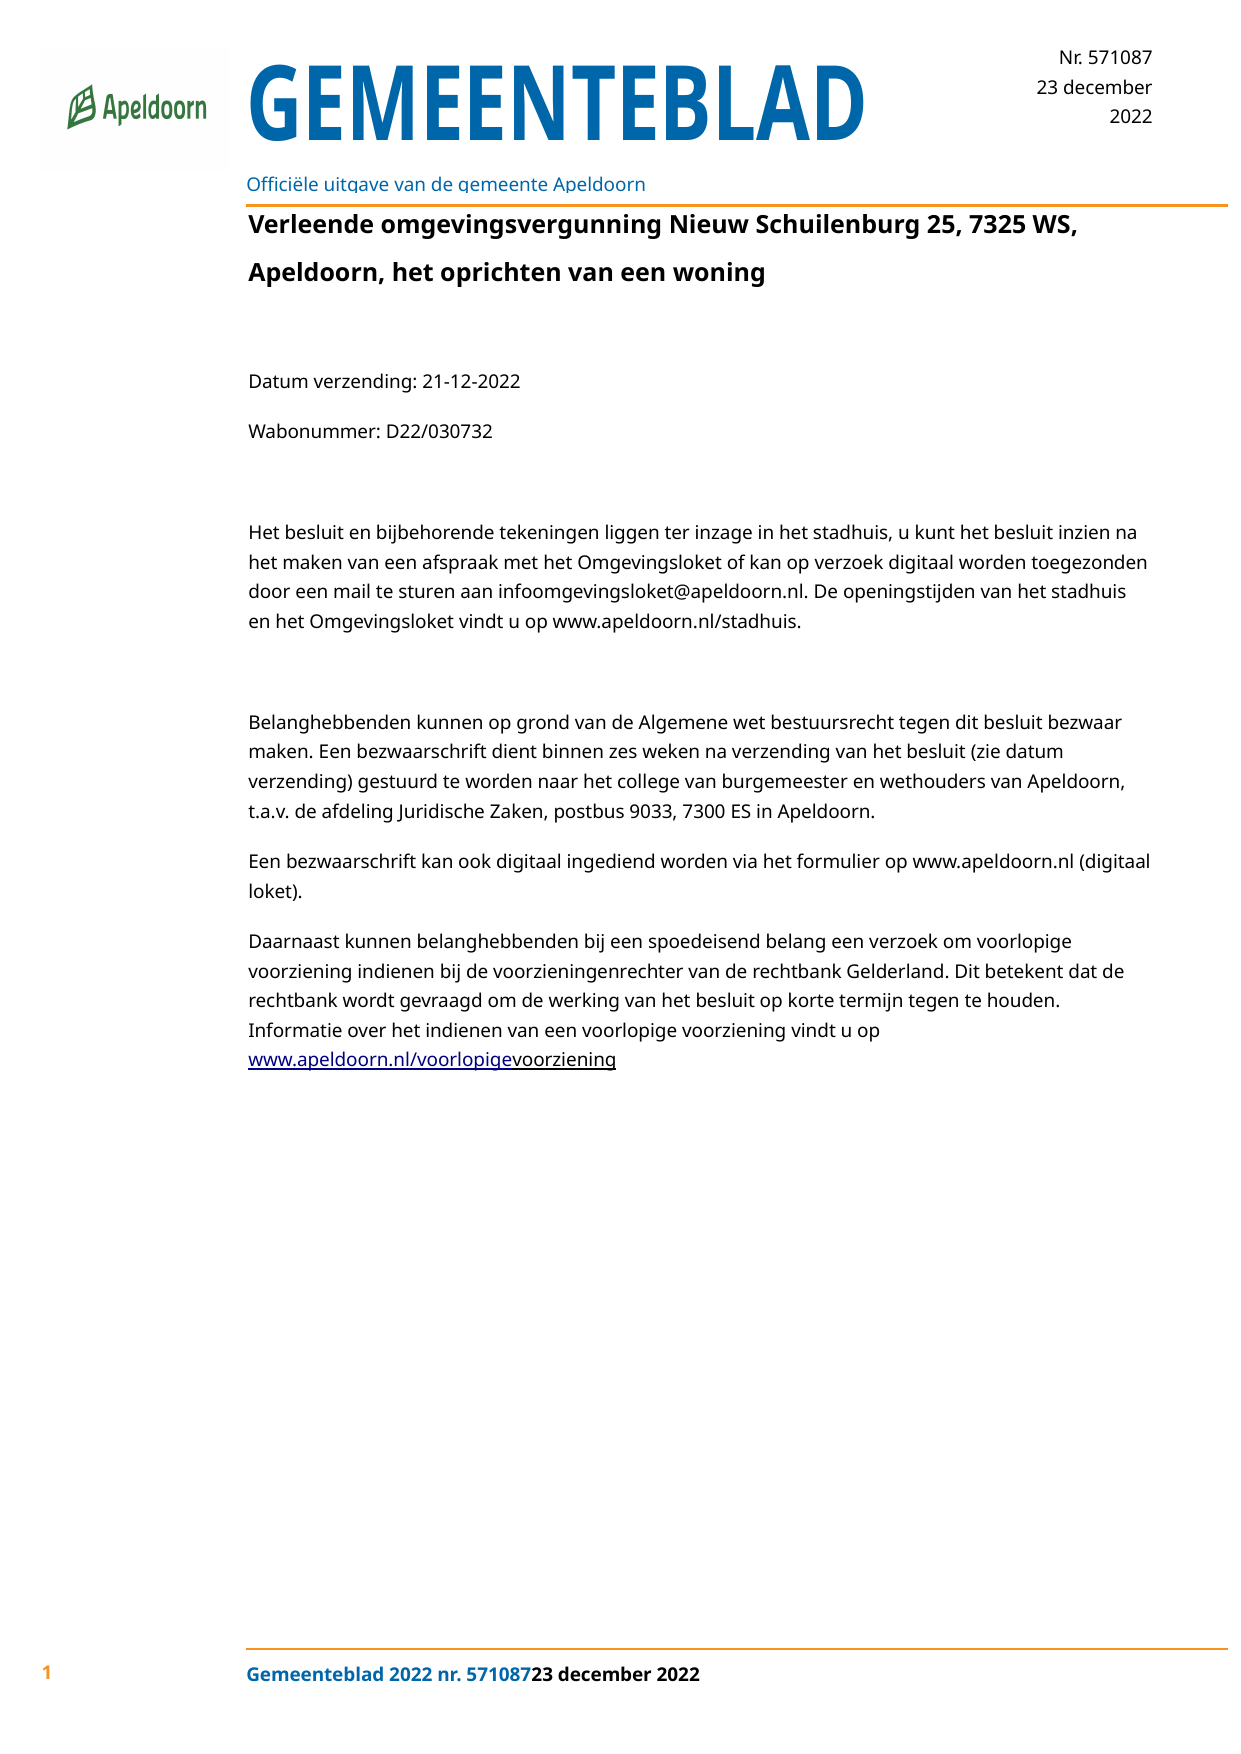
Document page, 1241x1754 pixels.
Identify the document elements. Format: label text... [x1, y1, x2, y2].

text Het besluit en bijbehorende tekeningen liggen ter inzage in het stadhuis, u kunt het besluit inzien na het maken van een afspraak met het Omgevingsloket of kan op verzoek digitaal worden toegezonden door een mail te sturen aan infoomgevingsloket@apeldoorn.nl. De openingstijden van het stadhuis en het Omgevingsloket vindt u op www.apeldoorn.nl/stadhuis. [248, 519, 1152, 634]
picture [41, 47, 231, 172]
text Wabonummer: D22/030732 [248, 419, 1152, 444]
text Datum verzending: 21-12-2022 [248, 368, 1152, 394]
text Daarnaast kunnen belanghebbenden bij een spoedeisend belang een verzoek om voorlopige voorziening indienen bij de voorzieningenrechter van de rechtbank Gelderland. Dit betekent dat de rechtbank wordt gevraagd om de werking van het besluit op korte termijn tegen te houden. Informatie over het indienen van een voorlopige voorziening vindt u op www.apeldoorn.nl/voorlopigevoorziening [248, 928, 1152, 1072]
text Een bezwaarschrift kan ook digitaal ingediend worden via het formulier op www.apeldoorn.nl (digitaal loket). [248, 848, 1152, 904]
text Belanghebbenden kunnen op grond van de Algemene wet bestuursrecht tegen dit besluit bezwaar maken. Een bezwaarschrift dient binnen zes weken na verzending van het besluit (zie datum verzending) gestuurd te worden naar het college van burgemeester en wethouders van Apeldoorn, t.a.v. de afdeling Juridische Zaken, postbus 9033, 7300 ES in Apeldoorn. [248, 709, 1152, 824]
text Verleende omgevingsvergunning Nieuw Schuilenburg 25, 7325 WS, Apeldoorn, het oprichten van een woning [248, 207, 1152, 288]
